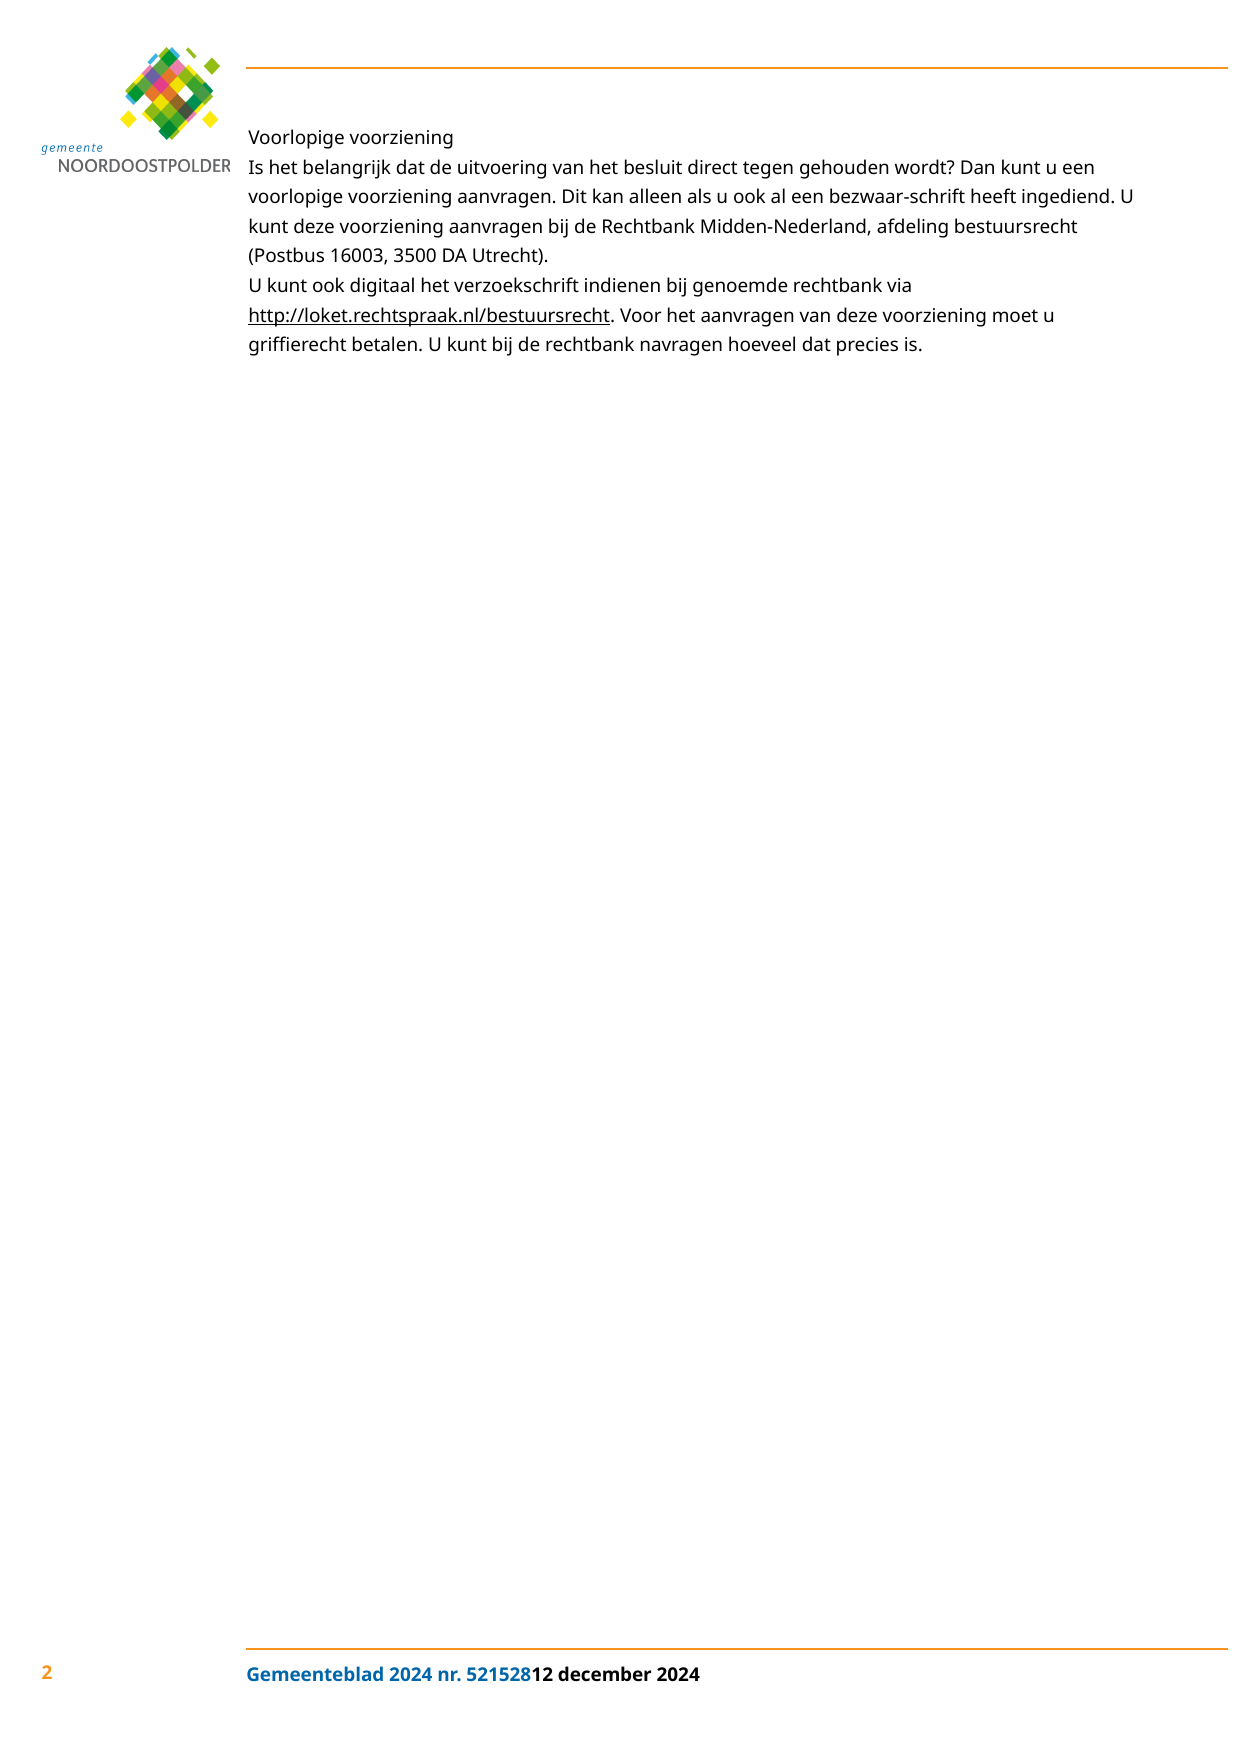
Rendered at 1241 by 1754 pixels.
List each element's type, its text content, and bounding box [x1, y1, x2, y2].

text U kunt ook digitaal het verzoekschrift indienen bij genoemde rechtbank via http://loket.rechtspraak.nl/bestuursrecht. Voor het aanvragen van deze voorziening moet u griffierecht betalen. U kunt bij de rechtbank navragen hoeveel dat precies is. [248, 272, 1152, 357]
text Voorlopige voorziening [248, 124, 1152, 150]
picture [41, 47, 231, 172]
text Is het belangrijk dat de uitvoering van het besluit direct tegen gehouden wordt? Dan kunt u een voorlopige voorziening aanvragen. Dit kan alleen als u ook al een bezwaar-schrift heeft ingediend. U kunt deze voorziening aanvragen bij de Rechtbank Midden-Nederland, afdeling bestuursrecht (Postbus 16003, 3500 DA Utrecht). [248, 154, 1152, 268]
